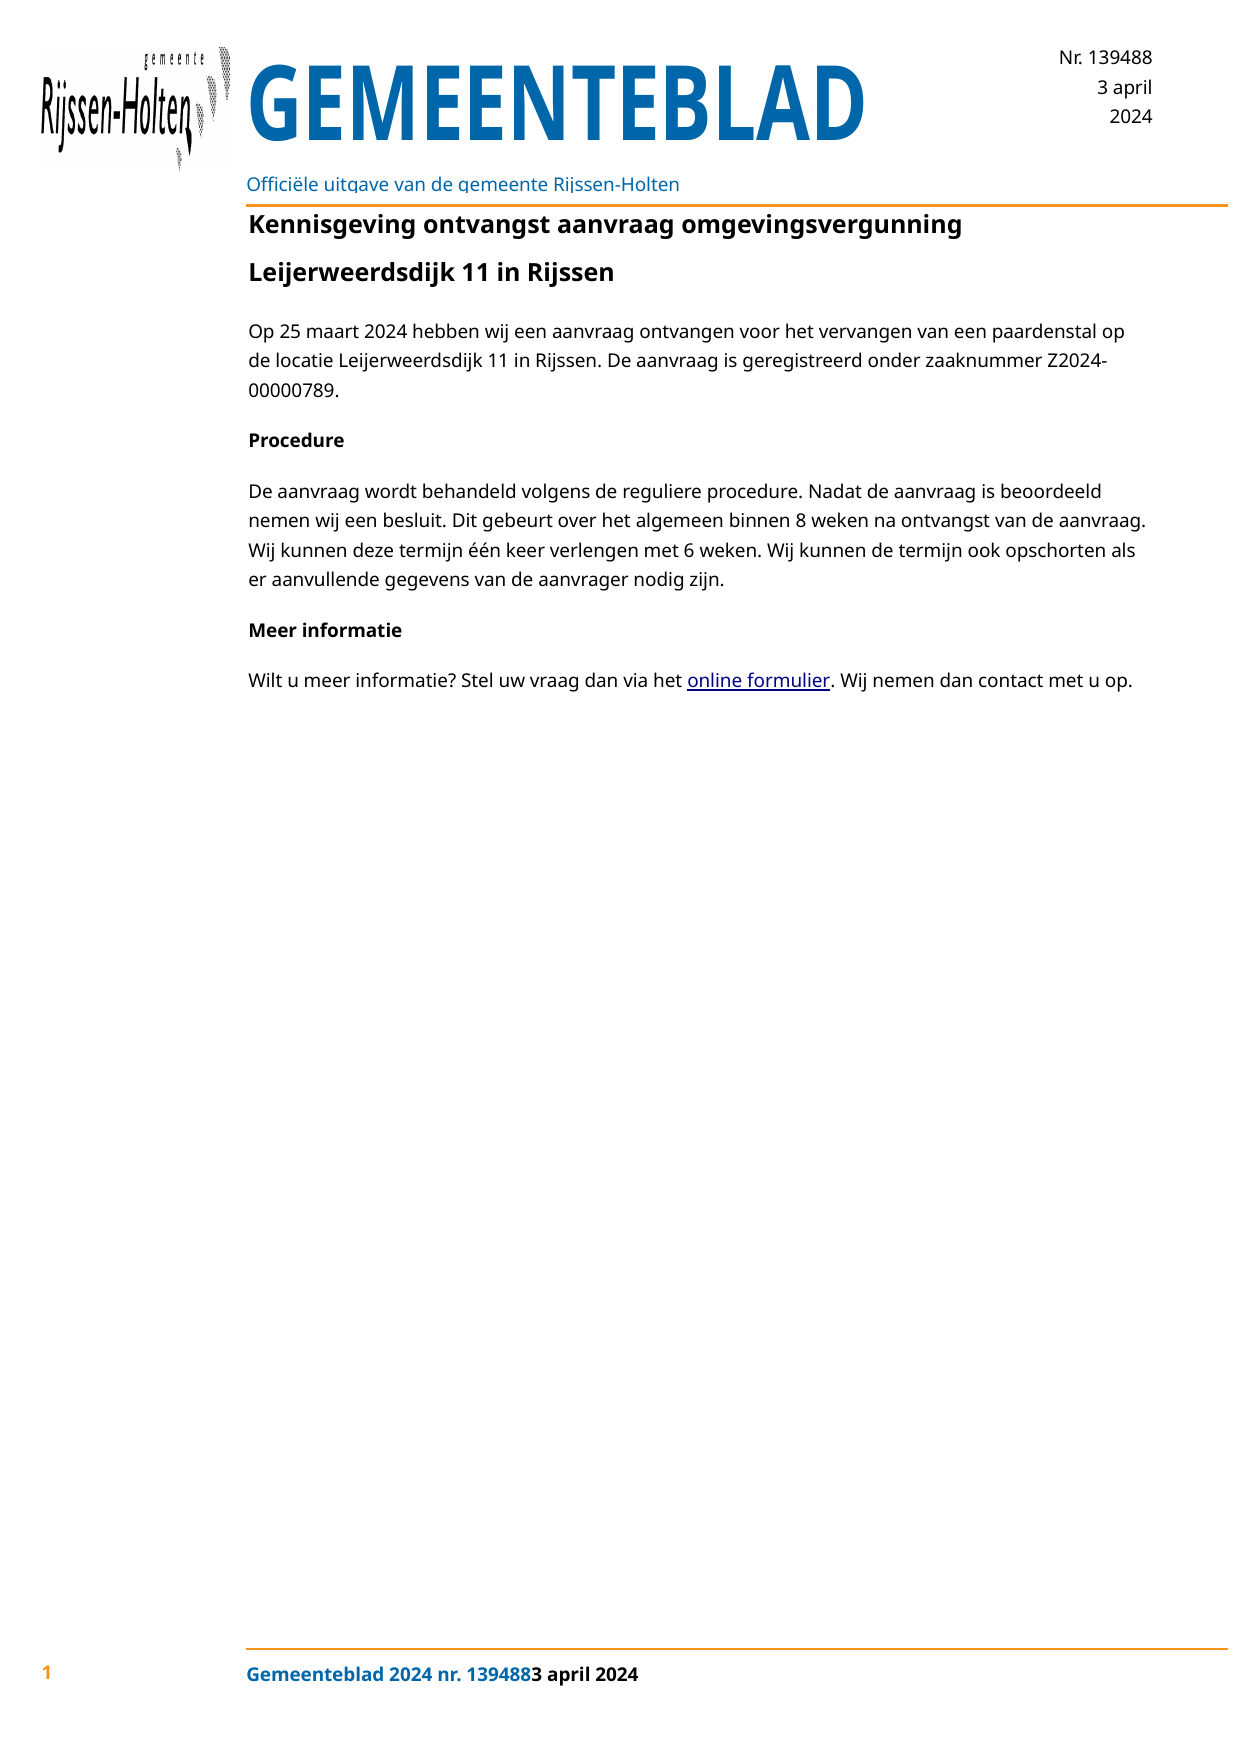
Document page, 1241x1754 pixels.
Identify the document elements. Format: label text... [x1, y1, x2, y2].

text Kennisgeving ontvangst aanvraag omgevingsvergunning Leijerweerdsdijk 11 in Rijssen [248, 207, 1152, 288]
text Meer informatie [248, 617, 1152, 643]
picture [41, 47, 231, 172]
text Wilt u meer informatie? Stel uw vraag dan via het online formulier. Wij nemen dan contact met u op. [248, 667, 1152, 693]
text Procedure [248, 427, 1152, 453]
text Op 25 maart 2024 hebben wij een aanvraag ontvangen voor het vervangen van een paardenstal op de locatie Leijerweerdsdijk 11 in Rijssen. De aanvraag is geregistreerd onder zaaknummer Z2024-00000789. [248, 318, 1152, 403]
text De aanvraag wordt behandeld volgens de reguliere procedure. Nadat de aanvraag is beoordeeld nemen wij een besluit. Dit gebeurt over het algemeen binnen 8 weken na ontvangst van de aanvraag. Wij kunnen deze termijn één keer verlengen met 6 weken. Wij kunnen de termijn ook opschorten als er aanvullende gegevens van de aanvrager nodig zijn. [248, 478, 1152, 592]
